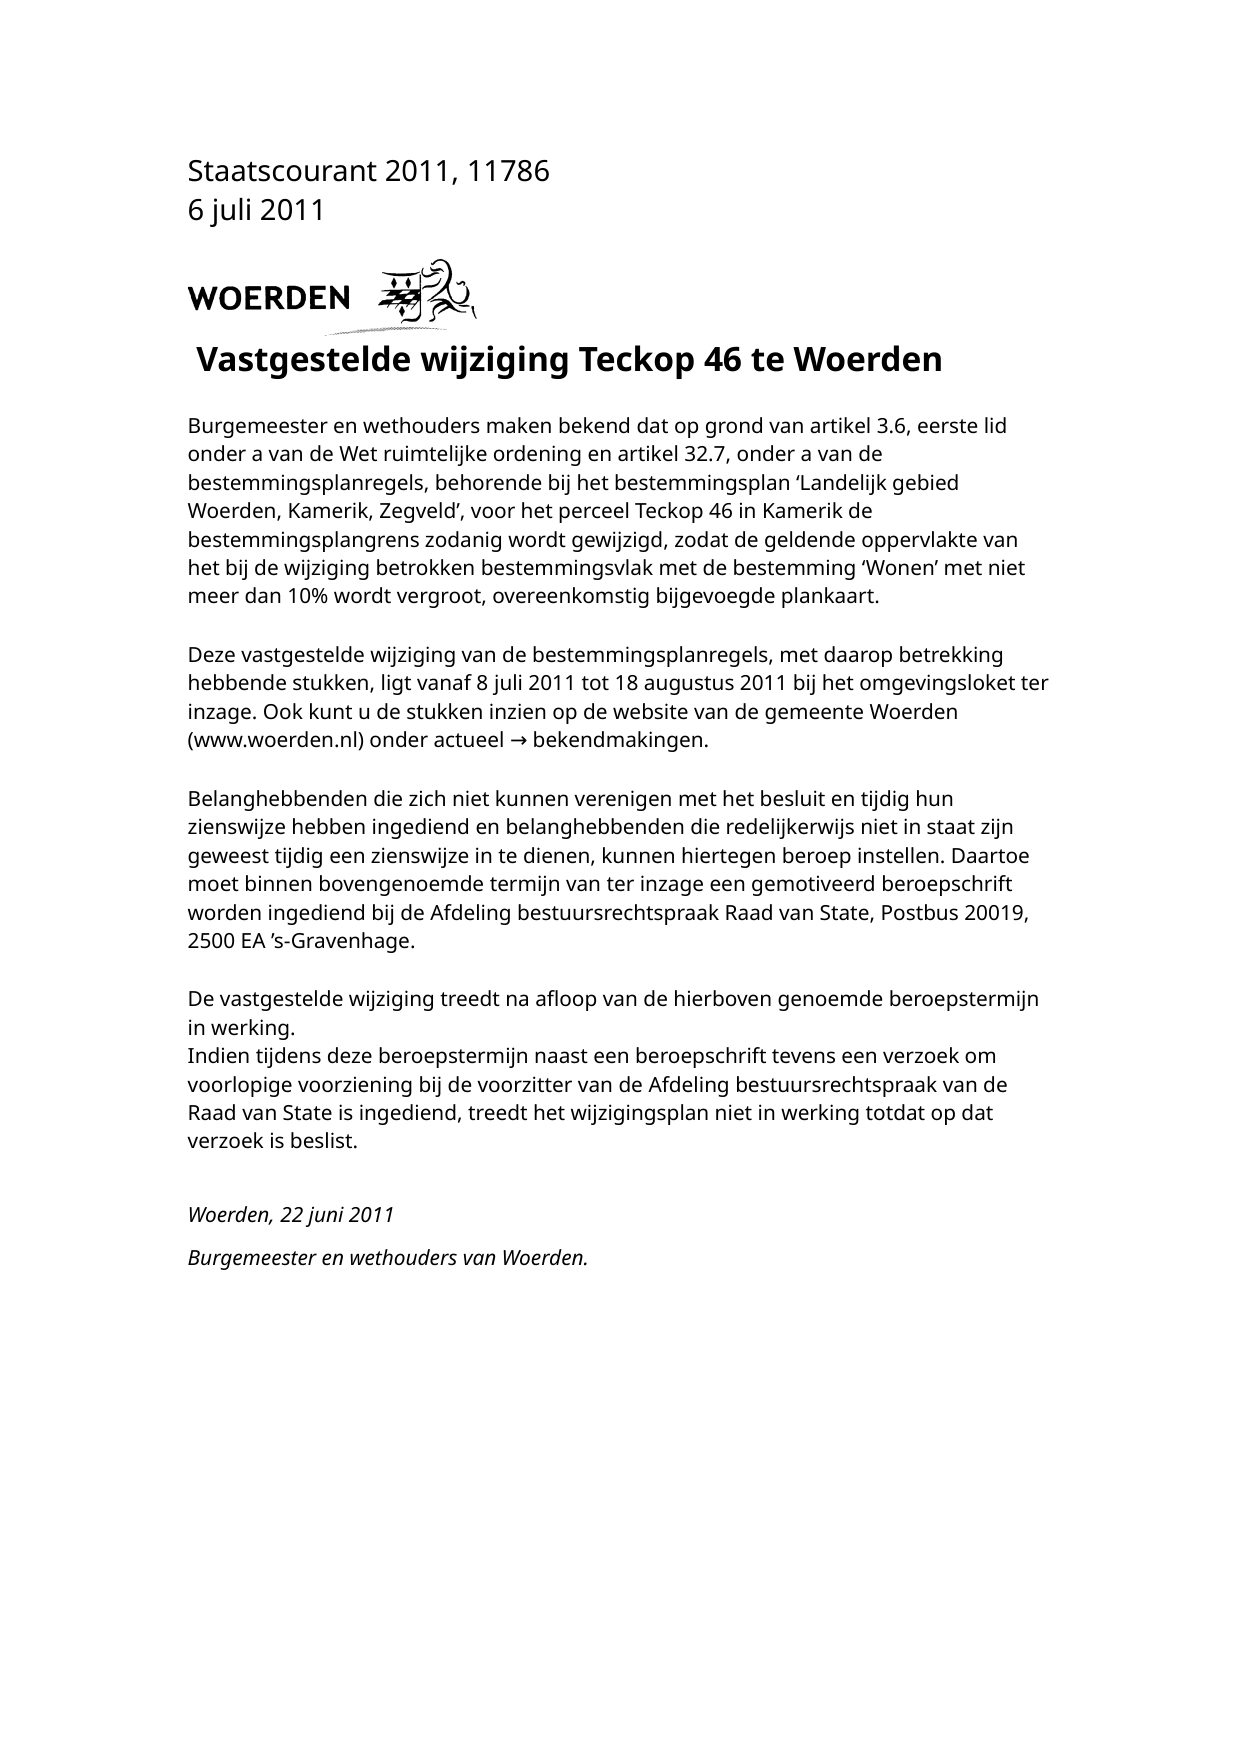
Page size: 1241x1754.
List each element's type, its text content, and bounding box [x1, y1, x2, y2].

text Deze vastgestelde wijziging van de bestemmingsplanregels, met daarop betrekking hebbende stukken, ligt vanaf 8 juli 2011 tot 18 augustus 2011 bij het omgevingsloket ter inzage. Ook kunt u de stukken inzien op de website van de gemeente Woerden (www.woerden.nl) onder actueel → bekendmakingen. [187, 640, 1053, 754]
text Woerden, 22 juni 2011 [187, 1200, 1053, 1228]
text Belanghebbenden die zich niet kunnen verenigen met het besluit en tijdig hun zienswijze hebben ingediend en belanghebbenden die redelijkerwijs niet in staat zijn geweest tijdig een zienswijze in te dienen, kunnen hiertegen beroep instellen. Daartoe moet binnen bovengenoemde termijn van ter inzage een gemotiveerd beroepschrift worden ingediend bij de Afdeling bestuursrechtspraak Raad van State, Postbus 20019, 2500 EA ’s-Gravenhage. [187, 784, 1053, 954]
text Staatscourant 2011, 11786 [187, 150, 1053, 190]
text Burgemeester en wethouders maken bekend dat op grond van artikel 3.6, eerste lid onder a van de Wet ruimtelijke ordening en artikel 32.7, onder a van de bestemmingsplanregels, behorende bij het bestemmingsplan ‘Landelijk gebied Woerden, Kamerik, Zegveld’, voor het perceel Teckop 46 in Kamerik de bestemmingsplangrens zodanig wordt gewijzigd, zodat de geldende oppervlakte van het bij de wijziging betrokken bestemmingsvlak met de bestemming ‘Wonen’ met niet meer dan 10% wordt vergroot, overeenkomstig bijgevoegde plankaart. [187, 411, 1053, 610]
text Burgemeester en wethouders van Woerden. [187, 1243, 1053, 1272]
text De vastgestelde wijziging treedt na afloop van de hierboven genoemde beroepstermijn in werking. [187, 984, 1053, 1041]
subtitle Vastgestelde wijziging Teckop 46 te Woerden [187, 271, 1053, 381]
picture [187, 258, 477, 336]
text 6 juli 2011 [187, 190, 1053, 229]
text Indien tijdens deze beroepstermijn naast een beroepschrift tevens een verzoek om voorlopige voorziening bij de voorzitter van de Afdeling bestuursrechtspraak van de Raad van State is ingediend, treedt het wijzigingsplan niet in werking totdat op dat verzoek is beslist. [187, 1041, 1053, 1155]
